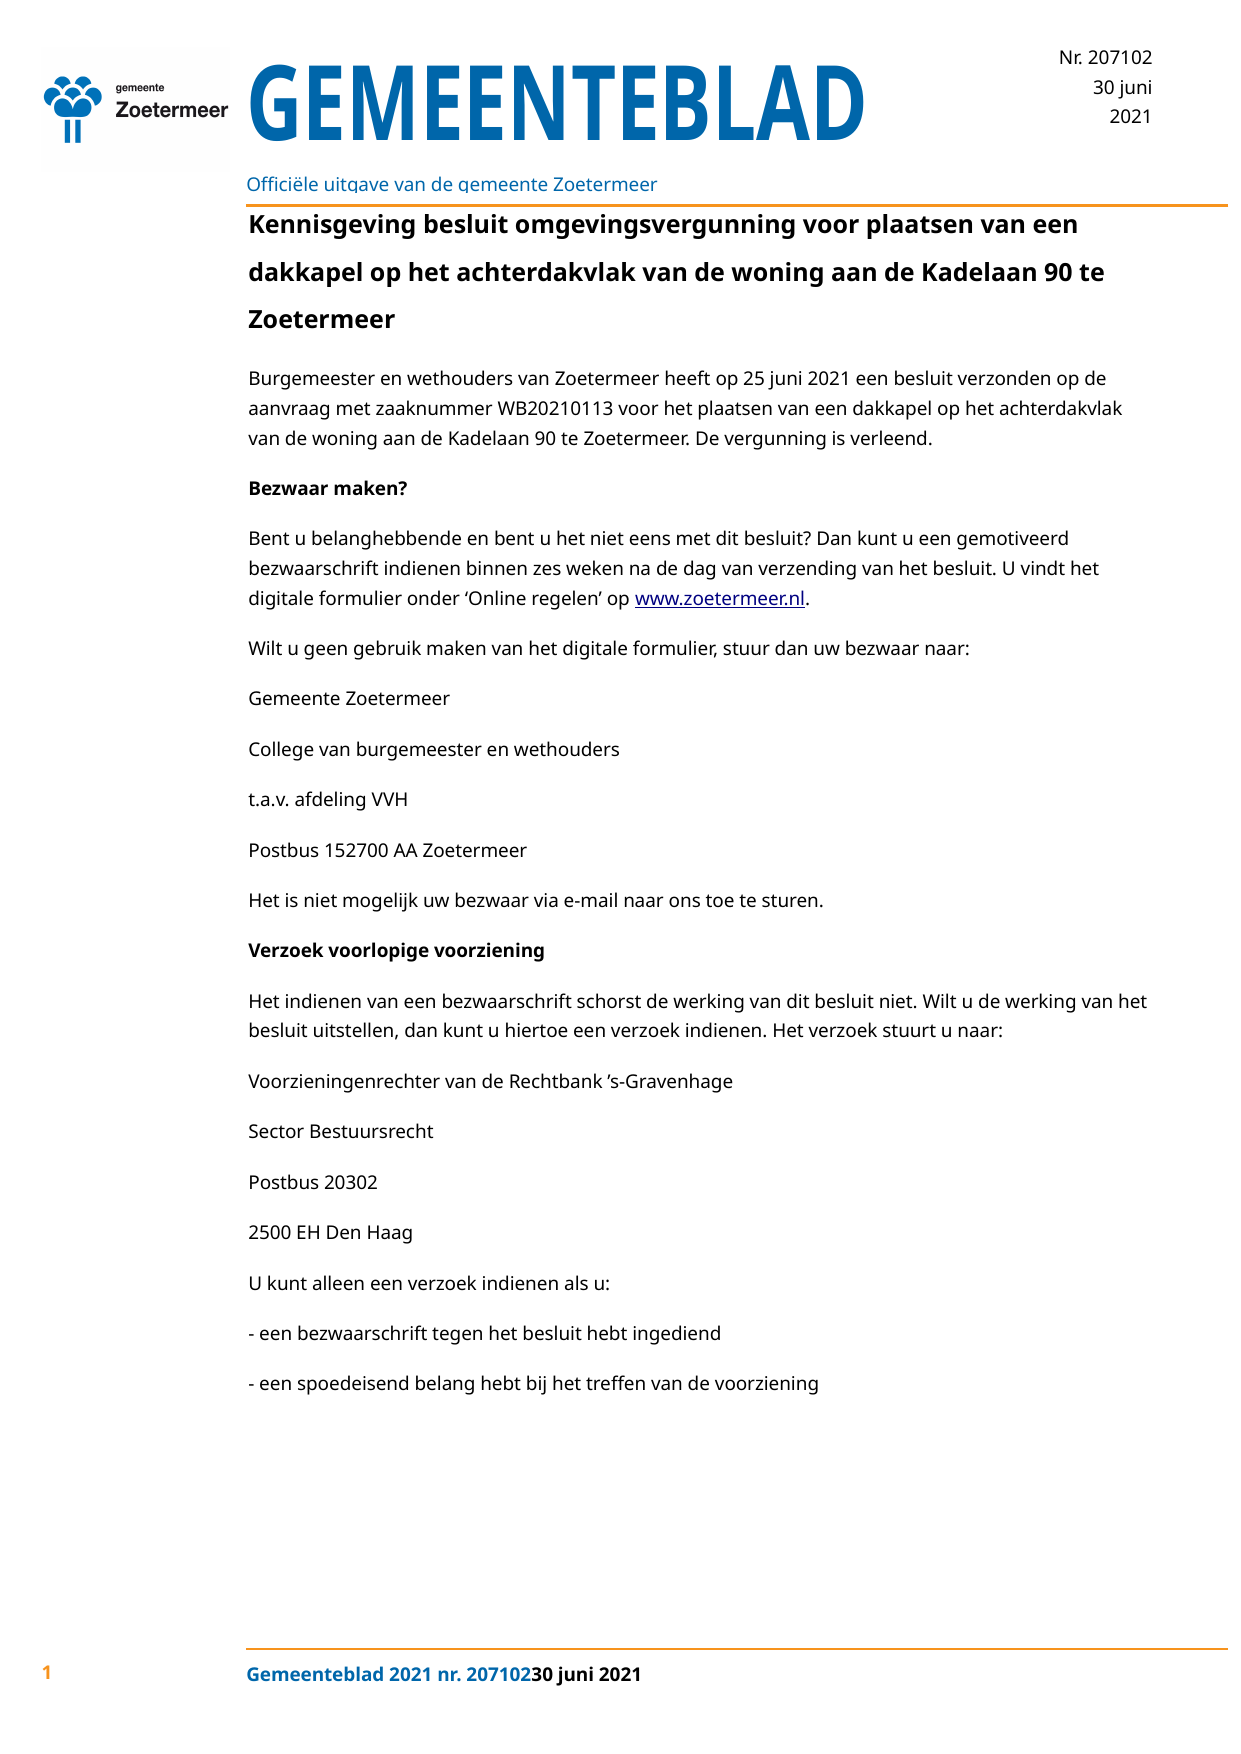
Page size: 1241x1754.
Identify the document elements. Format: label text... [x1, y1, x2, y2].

text Postbus 20302 [248, 1169, 1152, 1194]
text Gemeente Zoetermeer [248, 686, 1152, 711]
picture [41, 47, 231, 172]
text t.a.v. afdeling VVH [248, 786, 1152, 812]
text U kunt alleen een verzoek indienen als u: [248, 1270, 1152, 1295]
text - een bezwaarschrift tegen het besluit hebt ingediend [248, 1320, 1152, 1346]
text Postbus 152700 AA Zoetermeer [248, 837, 1152, 862]
text Verzoek voorlopige voorziening [248, 938, 1152, 963]
text - een spoedeisend belang hebt bij het treffen van de voorziening [248, 1371, 1152, 1396]
text Voorzieningenrechter van de Rechtbank ’s-Gravenhage [248, 1068, 1152, 1094]
text 2500 EH Den Haag [248, 1219, 1152, 1245]
text Bezwaar maken? [248, 475, 1152, 501]
text Burgemeester en wethouders van Zoetermeer heeft op 25 juni 2021 een besluit verzonden op de aanvraag met zaaknummer WB20210113 voor het plaatsen van een dakkapel op het achterdakvlak van de woning aan de Kadelaan 90 te Zoetermeer. De vergunning is verleend. [248, 366, 1152, 450]
text Wilt u geen gebruik maken van het digitale formulier, stuur dan uw bezwaar naar: [248, 635, 1152, 661]
text Sector Bestuursrecht [248, 1118, 1152, 1144]
text Het indienen van een bezwaarschrift schorst de werking van dit besluit niet. Wilt u de werking van het besluit uitstellen, dan kunt u hiertoe een verzoek indienen. Het verzoek stuurt u naar: [248, 988, 1152, 1043]
text Het is niet mogelijk uw bezwaar via e-mail naar ons toe te sturen. [248, 887, 1152, 913]
text Kennisgeving besluit omgevingsvergunning voor plaatsen van een dakkapel op het achterdakvlak van de woning aan de Kadelaan 90 te Zoetermeer [248, 207, 1152, 336]
text Bent u belanghebbende en bent u het niet eens met dit besluit? Dan kunt u een gemotiveerd bezwaarschrift indienen binnen zes weken na de dag van verzending van het besluit. U vindt het digitale formulier onder ‘Online regelen’ op www.zoetermeer.nl. [248, 526, 1152, 610]
text College van burgemeester en wethouders [248, 736, 1152, 762]
